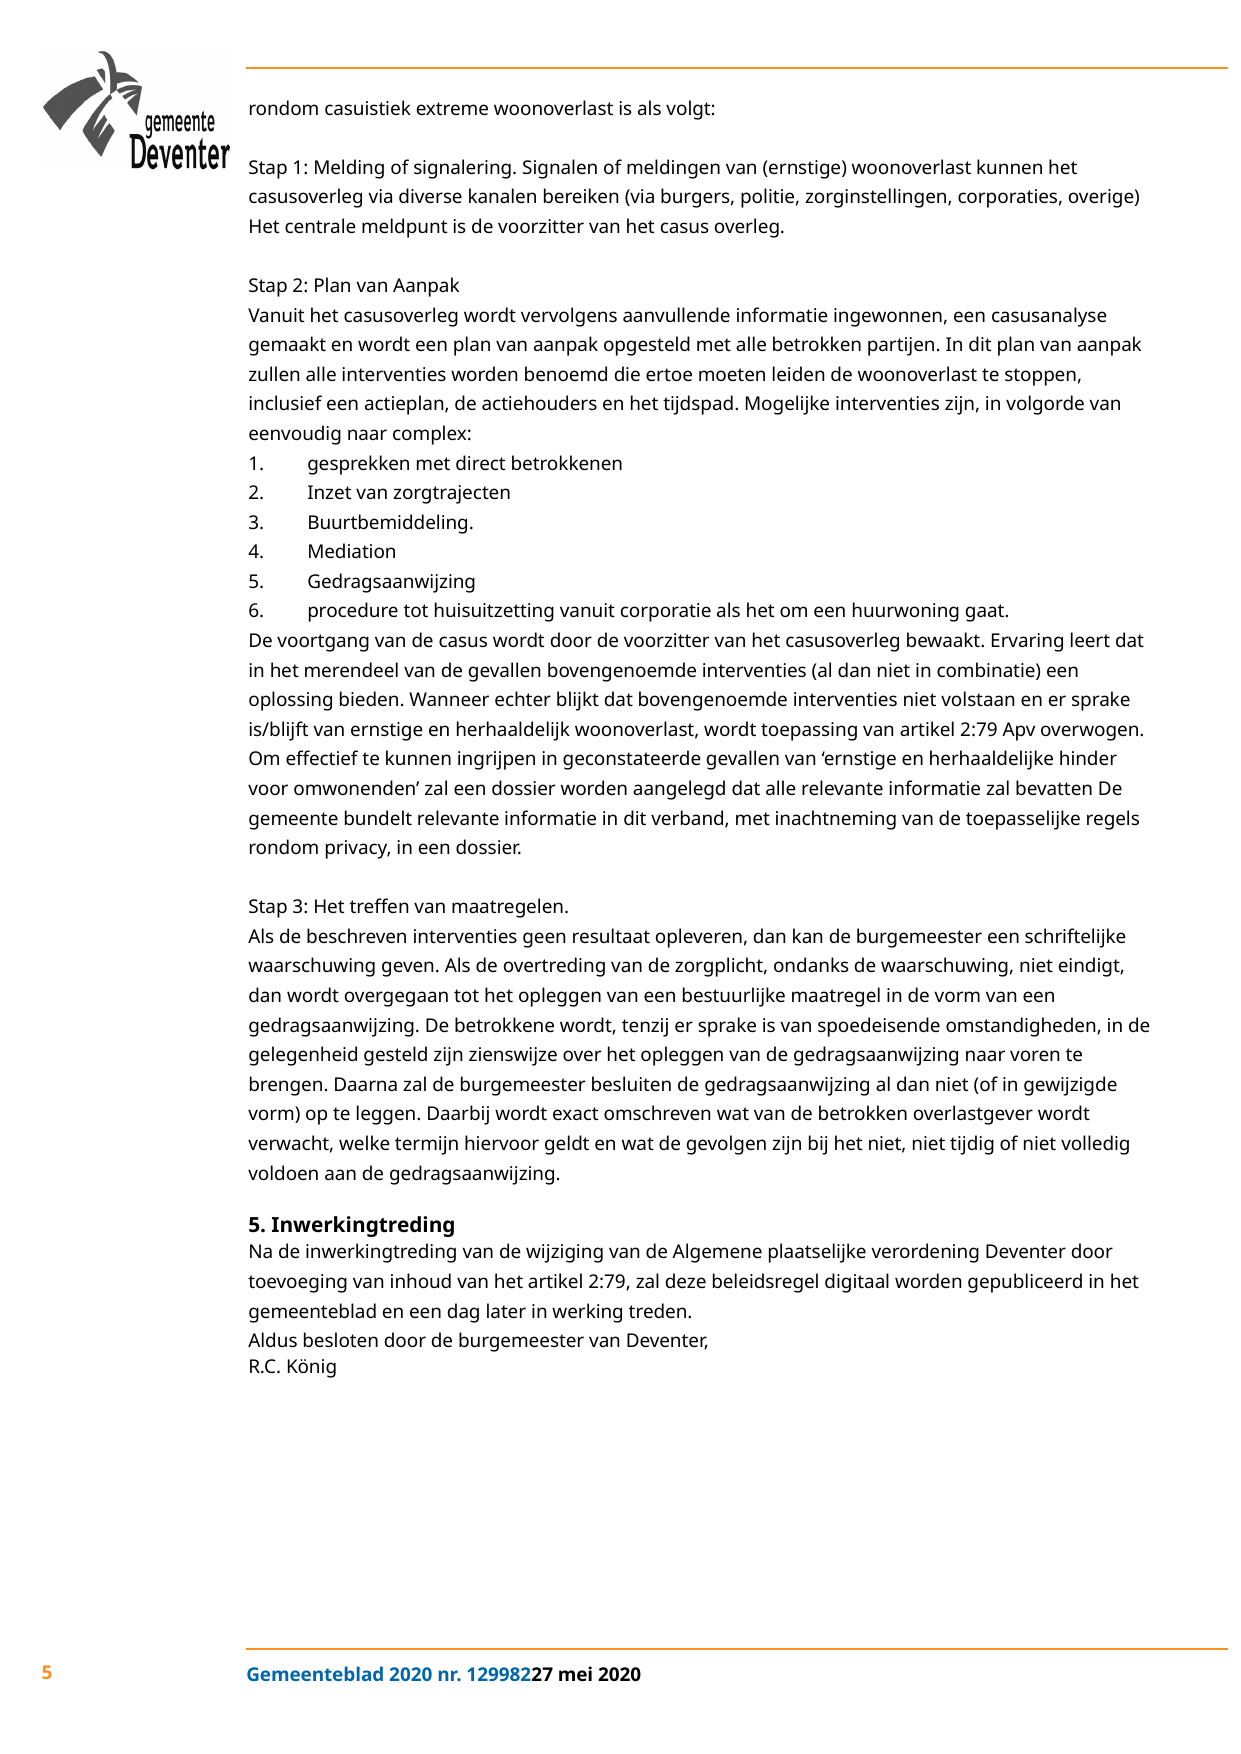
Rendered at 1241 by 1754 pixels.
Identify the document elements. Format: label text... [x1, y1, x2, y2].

text Aldus besloten door de burgemeester van Deventer, [248, 1327, 1152, 1353]
list procedure tot huisuitzetting vanuit corporatie als het om een huurwoning gaat. [248, 598, 1152, 623]
text 5. Inwerkingtreding [248, 1210, 1152, 1239]
text Na de inwerkingtreding van de wijziging van de Algemene plaatselijke verordening Deventer door toevoeging van inhoud van het artikel 2:79, zal deze beleidsregel digitaal worden gepubliceerd in het gemeenteblad en een dag later in werking treden. [248, 1239, 1152, 1323]
text rondom casuistiek extreme woonoverlast is als volgt: [248, 95, 1152, 121]
text Om effectief te kunnen ingrijpen in geconstateerde gevallen van ‘ernstige en herhaaldelijke hinder voor omwonenden’ zal een dossier worden aangelegd dat alle relevante informatie zal bevatten De gemeente bundelt relevante informatie in dit verband, met inachtneming van de toepasselijke regels rondom privacy, in een dossier. [248, 746, 1152, 860]
text Stap 3: Het treffen van maatregelen. [248, 893, 1152, 919]
list Buurtbemiddeling. [248, 509, 1152, 535]
list Inzet van zorgtrajecten [248, 479, 1152, 505]
text De voortgang van de casus wordt door de voorzitter van het casusoverleg bewaakt. Ervaring leert dat in het merendeel van de gevallen bovengenoemde interventies (al dan niet in combinatie) een oplossing bieden. Wanneer echter blijkt dat bovengenoemde interventies niet volstaan en er sprake is/blijft van ernstige en herhaaldelijk woonoverlast, wordt toepassing van artikel 2:79 Apv overwogen. [248, 627, 1152, 742]
list Mediation [248, 538, 1152, 564]
text R.C. König [248, 1353, 1152, 1379]
text Stap 2: Plan van Aanpak [248, 272, 1152, 298]
text Vanuit het casusoverleg wordt vervolgens aanvullende informatie ingewonnen, een casusanalyse gemaakt en wordt een plan van aanpak opgesteld met alle betrokken partijen. In dit plan van aanpak zullen alle interventies worden benoemd die ertoe moeten leiden de woonoverlast te stoppen, inclusief een actieplan, de actiehouders en het tijdspad. Mogelijke interventies zijn, in volgorde van eenvoudig naar complex: [248, 302, 1152, 446]
picture [41, 47, 231, 172]
list Gedragsaanwijzing [248, 568, 1152, 594]
text Als de beschreven interventies geen resultaat opleveren, dan kan de burgemeester een schriftelijke waarschuwing geven. Als de overtreding van de zorgplicht, ondanks de waarschuwing, niet eindigt, dan wordt overgegaan tot het opleggen van een bestuurlijke maatregel in de vorm van een gedragsaanwijzing. De betrokkene wordt, tenzij er sprake is van spoedeisende omstandigheden, in de gelegenheid gesteld zijn zienswijze over het opleggen van de gedragsaanwijzing naar voren te brengen. Daarna zal de burgemeester besluiten de gedragsaanwijzing al dan niet (of in gewijzigde vorm) op te leggen. Daarbij wordt exact omschreven wat van de betrokken overlastgever wordt verwacht, welke termijn hiervoor geldt en wat de gevolgen zijn bij het niet, niet tijdig of niet volledig voldoen aan de gedragsaanwijzing. [248, 923, 1152, 1186]
list gesprekken met direct betrokkenen [248, 450, 1152, 476]
text Stap 1: Melding of signalering. Signalen of meldingen van (ernstige) woonoverlast kunnen het casusoverleg via diverse kanalen bereiken (via burgers, politie, zorginstellingen, corporaties, overige) Het centrale meldpunt is de voorzitter van het casus overleg. [248, 154, 1152, 239]
